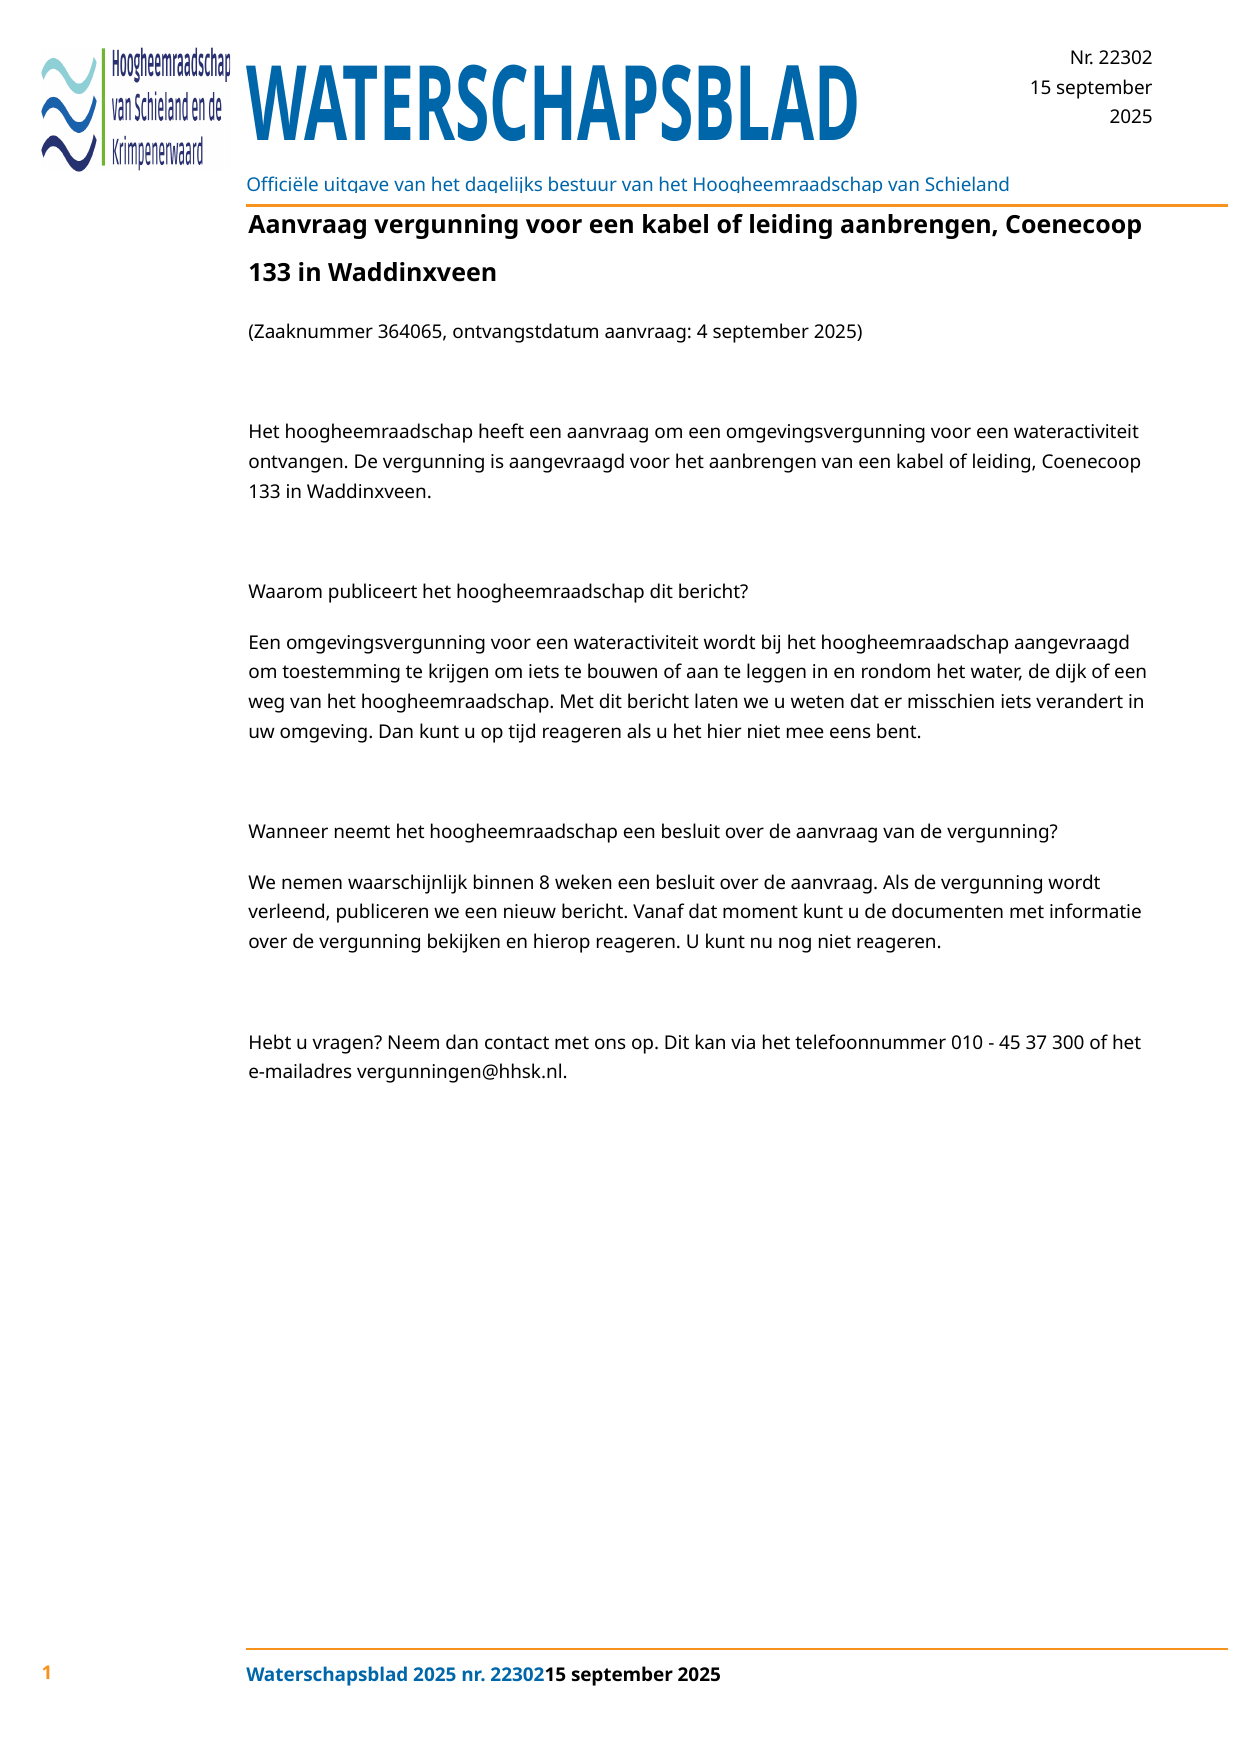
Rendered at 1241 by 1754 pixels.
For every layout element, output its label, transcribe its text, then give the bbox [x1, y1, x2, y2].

text Wanneer neemt het hoogheemraadschap een besluit over de aanvraag van de vergunning? [248, 819, 1152, 844]
text We nemen waarschijnlijk binnen 8 weken een besluit over de aanvraag. Als de vergunning wordt verleend, publiceren we een nieuw bericht. Vanaf dat moment kunt u de documenten met informatie over de vergunning bekijken en hierop reageren. U kunt nu nog niet reageren. [248, 869, 1152, 954]
picture [41, 47, 231, 172]
text Aanvraag vergunning voor een kabel of leiding aanbrengen, Coenecoop 133 in Waddinxveen [248, 207, 1152, 288]
text Het hoogheemraadschap heeft een aanvraag om een omgevingsvergunning voor een wateractiviteit ontvangen. De vergunning is aangevraagd voor het aanbrengen van een kabel of leiding, Coenecoop 133 in Waddinxveen. [248, 419, 1152, 504]
text (Zaaknummer 364065, ontvangstdatum aanvraag: 4 september 2025) [248, 318, 1152, 344]
text Hebt u vragen? Neem dan contact met ons op. Dit kan via het telefoonnummer 010 - 45 37 300 of het e-mailadres vergunningen@hhsk.nl. [248, 1029, 1152, 1084]
text Waarom publiceert het hoogheemraadschap dit bericht? [248, 579, 1152, 604]
text Een omgevingsvergunning voor een wateractiviteit wordt bij het hoogheemraadschap aangevraagd om toestemming te krijgen om iets te bouwen of aan te leggen in en rondom het water, de dijk of een weg van het hoogheemraadschap. Met dit bericht laten we u weten dat er misschien iets verandert in uw omgeving. Dan kunt u op tijd reageren als u het hier niet mee eens bent. [248, 629, 1152, 744]
